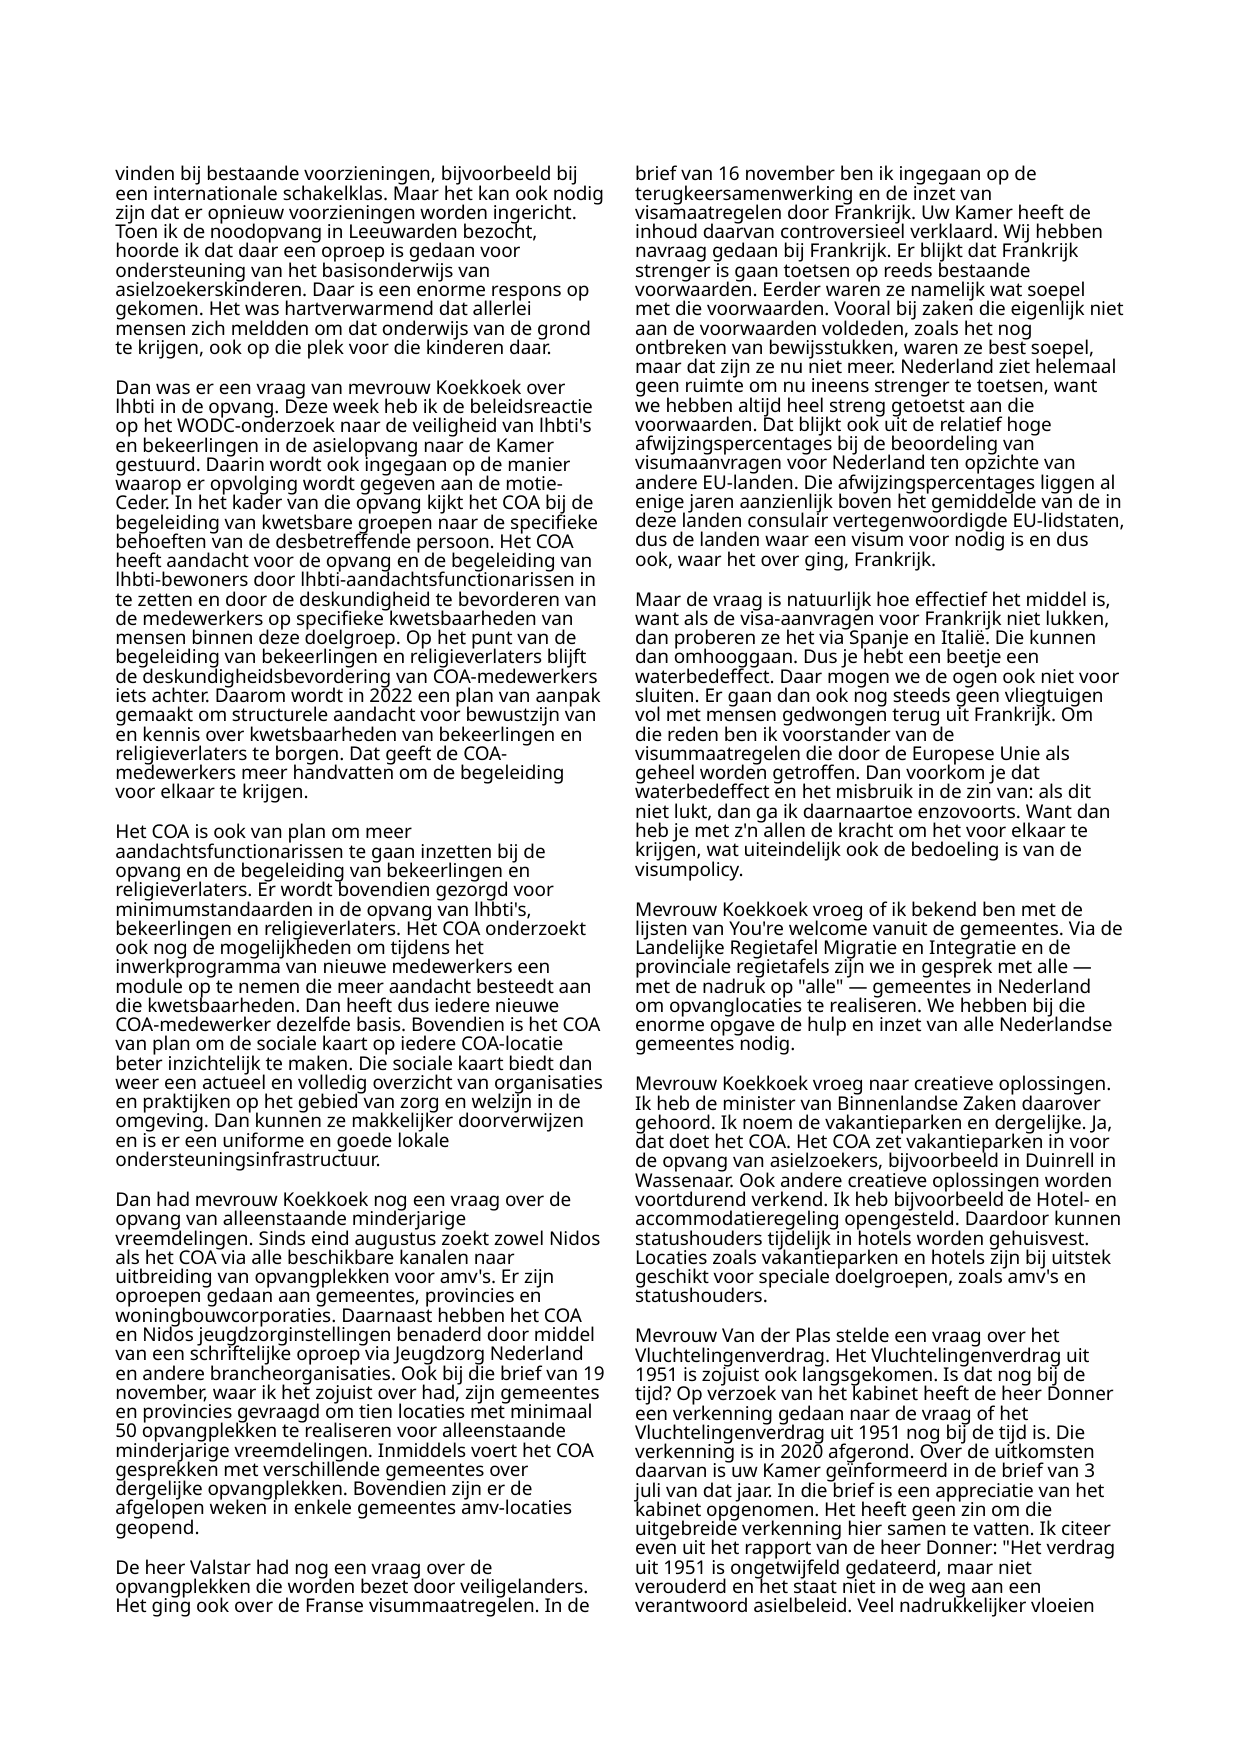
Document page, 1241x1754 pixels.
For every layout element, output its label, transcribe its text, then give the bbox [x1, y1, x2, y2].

text Dan had mevrouw Koekkoek nog een vraag over de opvang van alleenstaande minderjarige vreemdelingen. Sinds eind augustus zoekt zowel Nidos als het COA via alle beschikbare kanalen naar uitbreiding van opvangplekken voor amv's. Er zijn oproepen gedaan aan gemeentes, provincies en woningbouwcorporaties. Daarnaast hebben het COA en Nidos jeugdzorginstellingen benaderd door middel van een schriftelijke oproep via Jeugdzorg Nederland en andere brancheorganisaties. Ook bij die brief van 19 november, waar ik het zojuist over had, zijn gemeentes en provincies gevraagd om tien locaties met minimaal 50 opvangplekken te realiseren voor alleenstaande minderjarige vreemdelingen. Inmiddels voert het COA gesprekken met verschillende gemeentes over dergelijke opvangplekken. Bovendien zijn er de afgelopen weken in enkele gemeentes amv-locaties geopend. [115, 1191, 605, 1538]
text Maar de vraag is natuurlijk hoe effectief het middel is, want als de visa-aanvragen voor Frankrijk niet lukken, dan proberen ze het via Spanje en Italië. Die kunnen dan omhooggaan. Dus je hebt een beetje een waterbedeffect. Daar mogen we de ogen ook niet voor sluiten. Er gaan dan ook nog steeds geen vliegtuigen vol met mensen gedwongen terug uit Frankrijk. Om die reden ben ik voorstander van de visummaatregelen die door de Europese Unie als geheel worden getroffen. Dan voorkom je dat waterbedeffect en het misbruik in de zin van: als dit niet lukt, dan ga ik daarnaartoe enzovoorts. Want dan heb je met z'n allen de kracht om het voor elkaar te krijgen, wat uiteindelijk ook de bedoeling is van de visumpolicy. [635, 591, 1125, 880]
text Het COA is ook van plan om meer aandachtsfunctionarissen te gaan inzetten bij de opvang en de begeleiding van bekeerlingen en religieverlaters. Er wordt bovendien gezorgd voor minimumstandaarden in de opvang van lhbti's, bekeerlingen en religieverlaters. Het COA onderzoekt ook nog de mogelijkheden om tijdens het inwerkprogramma van nieuwe medewerkers een module op te nemen die meer aandacht besteedt aan die kwetsbaarheden. Dan heeft dus iedere nieuwe COA-medewerker dezelfde basis. Bovendien is het COA van plan om de sociale kaart op iedere COA-locatie beter inzichtelijk te maken. Die sociale kaart biedt dan weer een actueel en volledig overzicht van organisaties en praktijken op het gebied van zorg en welzijn in de omgeving. Dan kunnen ze makkelijker doorverwijzen en is er een uniforme en goede lokale ondersteuningsinfrastructuur. [115, 823, 605, 1170]
text De heer Valstar had nog een vraag over de opvangplekken die worden bezet door veiligelanders. Het ging ook over de Franse visummaatregelen. In de [115, 1559, 605, 1616]
text Dan was er een vraag van mevrouw Koekkoek over lhbti in de opvang. Deze week heb ik de beleidsreactie op het WODC-onderzoek naar de veiligheid van lhbti's en bekeerlingen in de asielopvang naar de Kamer gestuurd. Daarin wordt ook ingegaan op de manier waarop er opvolging wordt gegeven aan de motie-Ceder. In het kader van die opvang kijkt het COA bij de begeleiding van kwetsbare groepen naar de specifieke behoeften van de desbetreffende persoon. Het COA heeft aandacht voor de opvang en de begeleiding van lhbti-bewoners door lhbti-aandachtsfunctionarissen in te zetten en door de deskundigheid te bevorderen van de medewerkers op specifieke kwetsbaarheden van mensen binnen deze doelgroep. Op het punt van de begeleiding van bekeerlingen en religieverlaters blijft de deskundigheidsbevordering van COA-medewerkers iets achter. Daarom wordt in 2022 een plan van aanpak gemaakt om structurele aandacht voor bewustzijn van en kennis over kwetsbaarheden van bekeerlingen en religieverlaters te borgen. Dat geeft de COA-medewerkers meer handvatten om de begeleiding voor elkaar te krijgen. [115, 379, 605, 803]
text Mevrouw Koekkoek vroeg of ik bekend ben met de lijsten van You're welcome vanuit de gemeentes. Via de Landelijke Regietafel Migratie en Integratie en de provinciale regietafels zijn we in gesprek met alle — met de nadruk op "alle" — gemeentes in Nederland om opvanglocaties te realiseren. We hebben bij die enorme opgave de hulp en inzet van alle Nederlandse gemeentes nodig. [635, 901, 1125, 1055]
text Mevrouw Van der Plas stelde een vraag over het Vluchtelingenverdrag. Het Vluchtelingenverdrag uit 1951 is zojuist ook langsgekomen. Is dat nog bij de tijd? Op verzoek van het kabinet heeft de heer Donner een verkenning gedaan naar de vraag of het Vluchtelingenverdrag uit 1951 nog bij de tijd is. Die verkenning is in 2020 afgerond. Over de uitkomsten daarvan is uw Kamer geïnformeerd in de brief van 3 juli van dat jaar. In die brief is een appreciatie van het kabinet opgenomen. Het heeft geen zin om die uitgebreide verkenning hier samen te vatten. Ik citeer even uit het rapport van de heer Donner: "Het verdrag uit 1951 is ongetwijfeld gedateerd, maar niet verouderd en het staat niet in de weg aan een verantwoord asielbeleid. Veel nadrukkelijker vloeien [635, 1327, 1125, 1616]
text vinden bij bestaande voorzieningen, bijvoorbeeld bij een internationale schakelklas. Maar het kan ook nodig zijn dat er opnieuw voorzieningen worden ingericht. Toen ik de noodopvang in Leeuwarden bezocht, hoorde ik dat daar een oproep is gedaan voor ondersteuning van het basisonderwijs van asielzoekerskinderen. Daar is een enorme respons op gekomen. Het was hartverwarmend dat allerlei mensen zich meldden om dat onderwijs van de grond te krijgen, ook op die plek voor die kinderen daar. [115, 165, 605, 358]
text brief van 16 november ben ik ingegaan op de terugkeersamenwerking en de inzet van visamaatregelen door Frankrijk. Uw Kamer heeft de inhoud daarvan controversieel verklaard. Wij hebben navraag gedaan bij Frankrijk. Er blijkt dat Frankrijk strenger is gaan toetsen op reeds bestaande voorwaarden. Eerder waren ze namelijk wat soepel met die voorwaarden. Vooral bij zaken die eigenlijk niet aan de voorwaarden voldeden, zoals het nog ontbreken van bewijsstukken, waren ze best soepel, maar dat zijn ze nu niet meer. Nederland ziet helemaal geen ruimte om nu ineens strenger te toetsen, want we hebben altijd heel streng getoetst aan die voorwaarden. Dat blijkt ook uit de relatief hoge afwijzingspercentages bij de beoordeling van visumaanvragen voor Nederland ten opzichte van andere EU-landen. Die afwijzingspercentages liggen al enige jaren aanzienlijk boven het gemiddelde van de in deze landen consulair vertegenwoordigde EU-lidstaten, dus de landen waar een visum voor nodig is en dus ook, waar het over ging, Frankrijk. [635, 165, 1125, 570]
text Mevrouw Koekkoek vroeg naar creatieve oplossingen. Ik heb de minister van Binnenlandse Zaken daarover gehoord. Ik noem de vakantieparken en dergelijke. Ja, dat doet het COA. Het COA zet vakantieparken in voor de opvang van asielzoekers, bijvoorbeeld in Duinrell in Wassenaar. Ook andere creatieve oplossingen worden voortdurend verkend. Ik heb bijvoorbeeld de Hotel- en accommodatieregeling opengesteld. Daardoor kunnen statushouders tijdelijk in hotels worden gehuisvest. Locaties zoals vakantieparken en hotels zijn bij uitstek geschikt voor speciale doelgroepen, zoals amv's en statushouders. [635, 1075, 1125, 1307]
